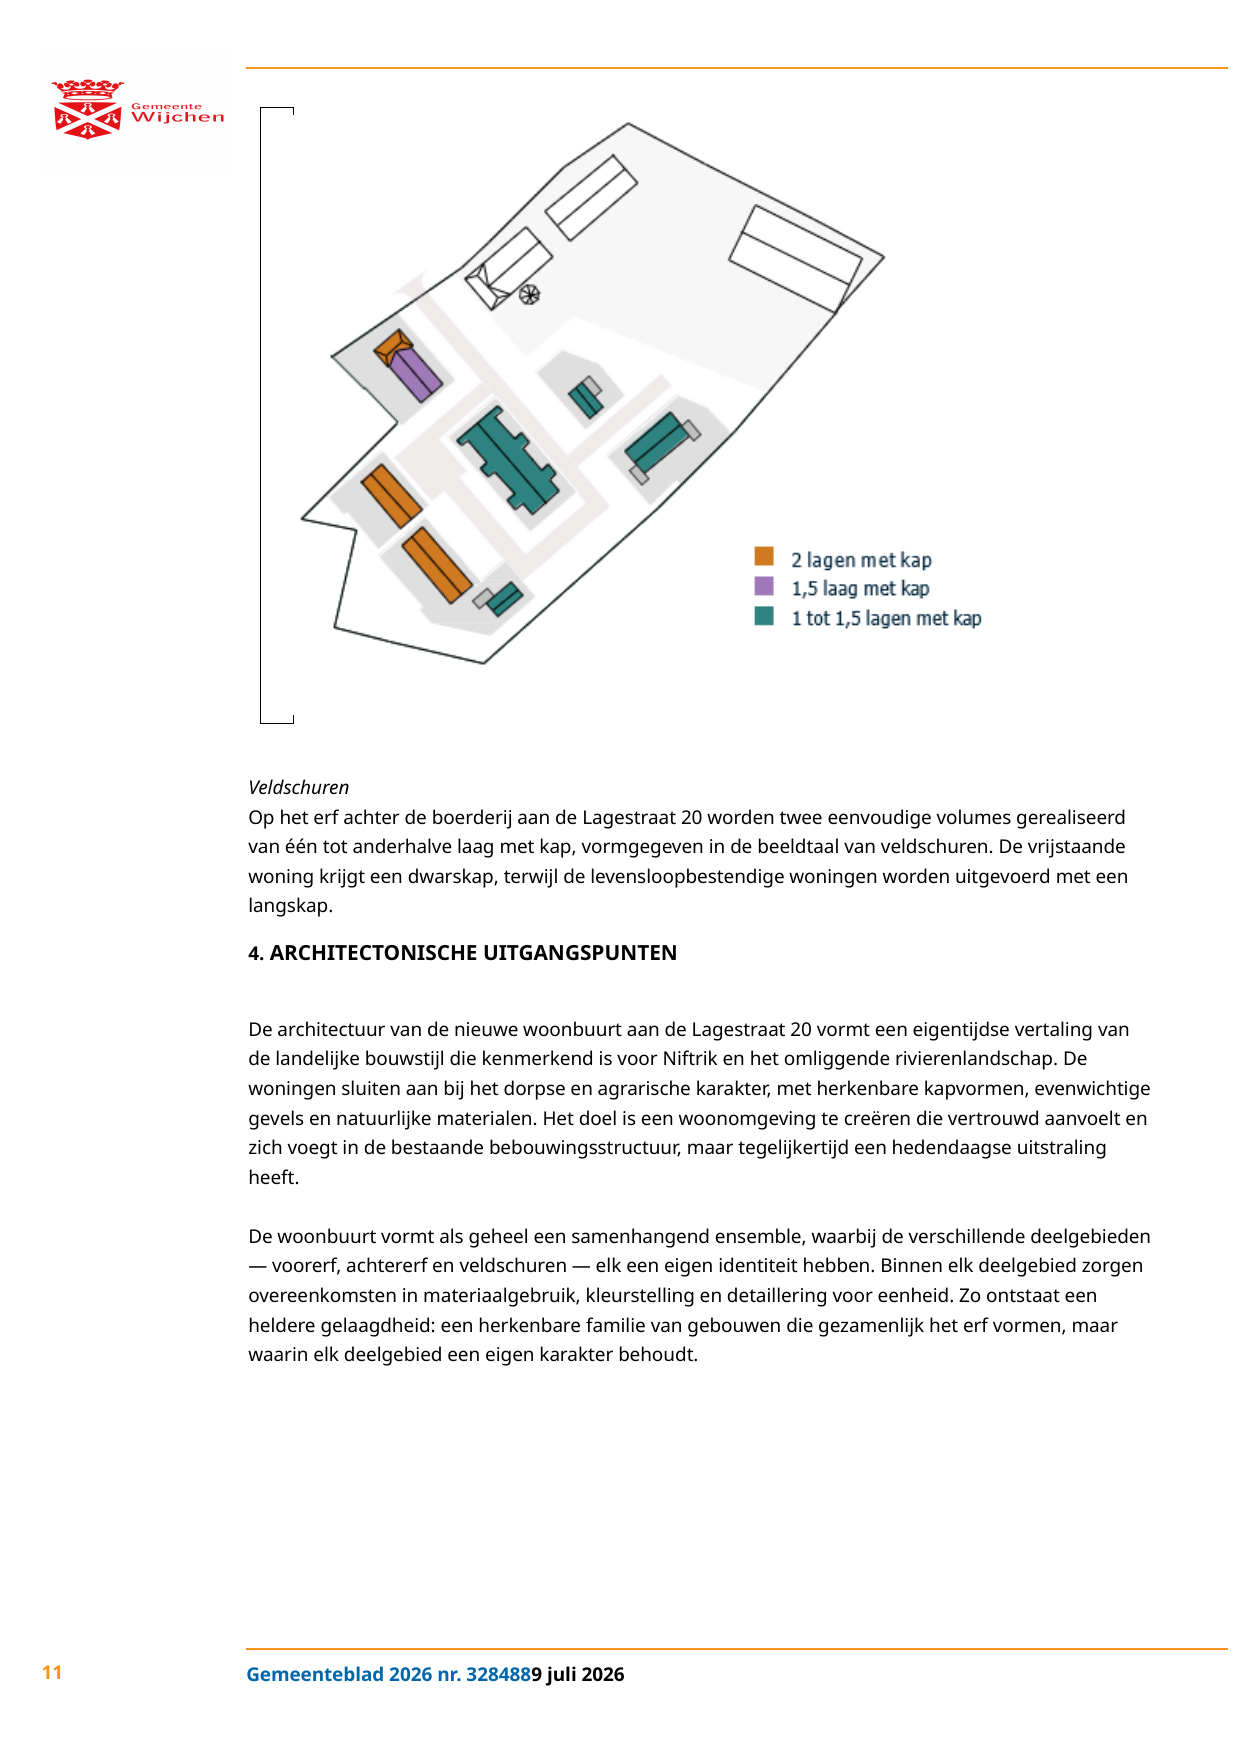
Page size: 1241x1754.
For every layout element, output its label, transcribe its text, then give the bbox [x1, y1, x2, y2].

text De architectuur van de nieuwe woonbuurt aan de Lagestraat 20 vormt een eigentijdse vertaling van de landelijke bouwstijl die kenmerkend is voor Niftrik en het omliggende rivierenlandschap. De woningen sluiten aan bij het dorpse en agrarische karakter, met herkenbare kapvormen, evenwichtige gevels en natuurlijke materialen. Het doel is een woonomgeving te creëren die vertrouwd aanvoelt en zich voegt in de bestaande bebouwingsstructuur, maar tegelijkertijd een hedendaagse uitstraling heeft. [248, 1016, 1152, 1190]
text Op het erf achter de boerderij aan de Lagestraat 20 worden twee eenvoudige volumes gerealiseerd van één tot anderhalve laag met kap, vormgegeven in de beeldtaal van veldschuren. De vrijstaande woning krijgt een dwarskap, terwijl de levensloopbestendige woningen worden uitgevoerd met een langskap. [248, 804, 1152, 918]
picture [41, 47, 231, 172]
text Veldschuren [248, 774, 1152, 800]
text De woonbuurt vormt als geheel een samenhangend ensemble, waarbij de verschillende deelgebieden — voorerf, achtererf en veldschuren — elk een eigen identiteit hebben. Binnen elk deelgebied zorgen overeenkomsten in materiaalgebruik, kleurstelling en detaillering voor eenheid. Zo ontstaat een heldere gelaagdheid: een herkenbare familie van gebouwen die gezamenlijk het erf vormen, maar waarin elk deelgebied een eigen karakter behoudt. [248, 1223, 1152, 1367]
picture [268, 115, 1008, 715]
text 4. ARCHITECTONISCHE UITGANGSPUNTEN [248, 938, 1152, 967]
